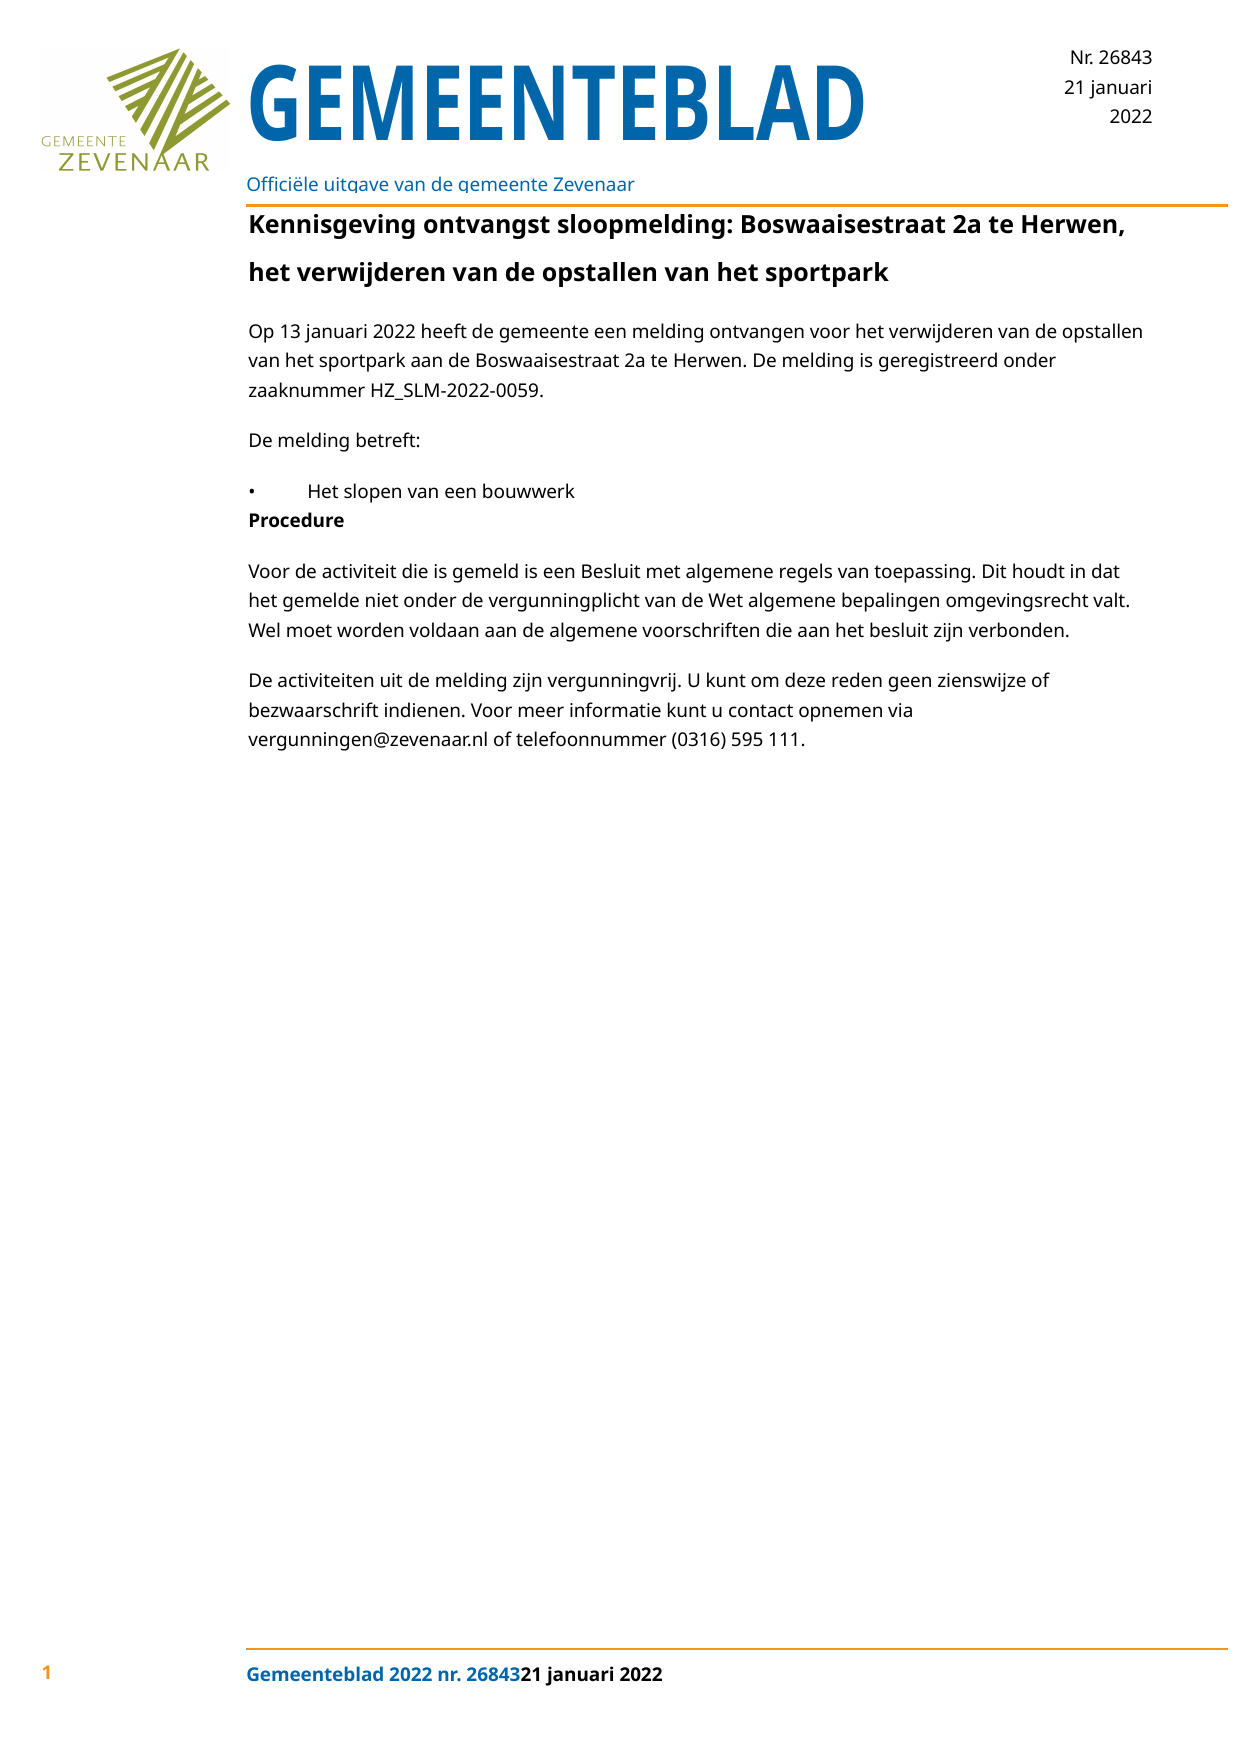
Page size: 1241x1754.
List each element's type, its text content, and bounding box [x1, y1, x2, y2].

text De activiteiten uit de melding zijn vergunningvrij. U kunt om deze reden geen zienswijze of bezwaarschrift indienen. Voor meer informatie kunt u contact opnemen via vergunningen@zevenaar.nl of telefoonnummer (0316) 595 111. [248, 667, 1152, 752]
text Voor de activiteit die is gemeld is een Besluit met algemene regels van toepassing. Dit houdt in dat het gemelde niet onder de vergunningplicht van de Wet algemene bepalingen omgevingsrecht valt. Wel moet worden voldaan aan de algemene voorschriften die aan het besluit zijn verbonden. [248, 558, 1152, 643]
text Op 13 januari 2022 heeft de gemeente een melding ontvangen voor het verwijderen van de opstallen van het sportpark aan de Boswaaisestraat 2a te Herwen. De melding is geregistreerd onder zaaknummer HZ_SLM-2022-0059. [248, 318, 1152, 403]
text Kennisgeving ontvangst sloopmelding: Boswaaisestraat 2a te Herwen, het verwijderen van de opstallen van het sportpark [248, 207, 1152, 288]
text Procedure [248, 507, 1152, 533]
picture [41, 47, 231, 172]
list Het slopen van een bouwwerk [248, 478, 1152, 504]
text De melding betreft: [248, 427, 1152, 453]
